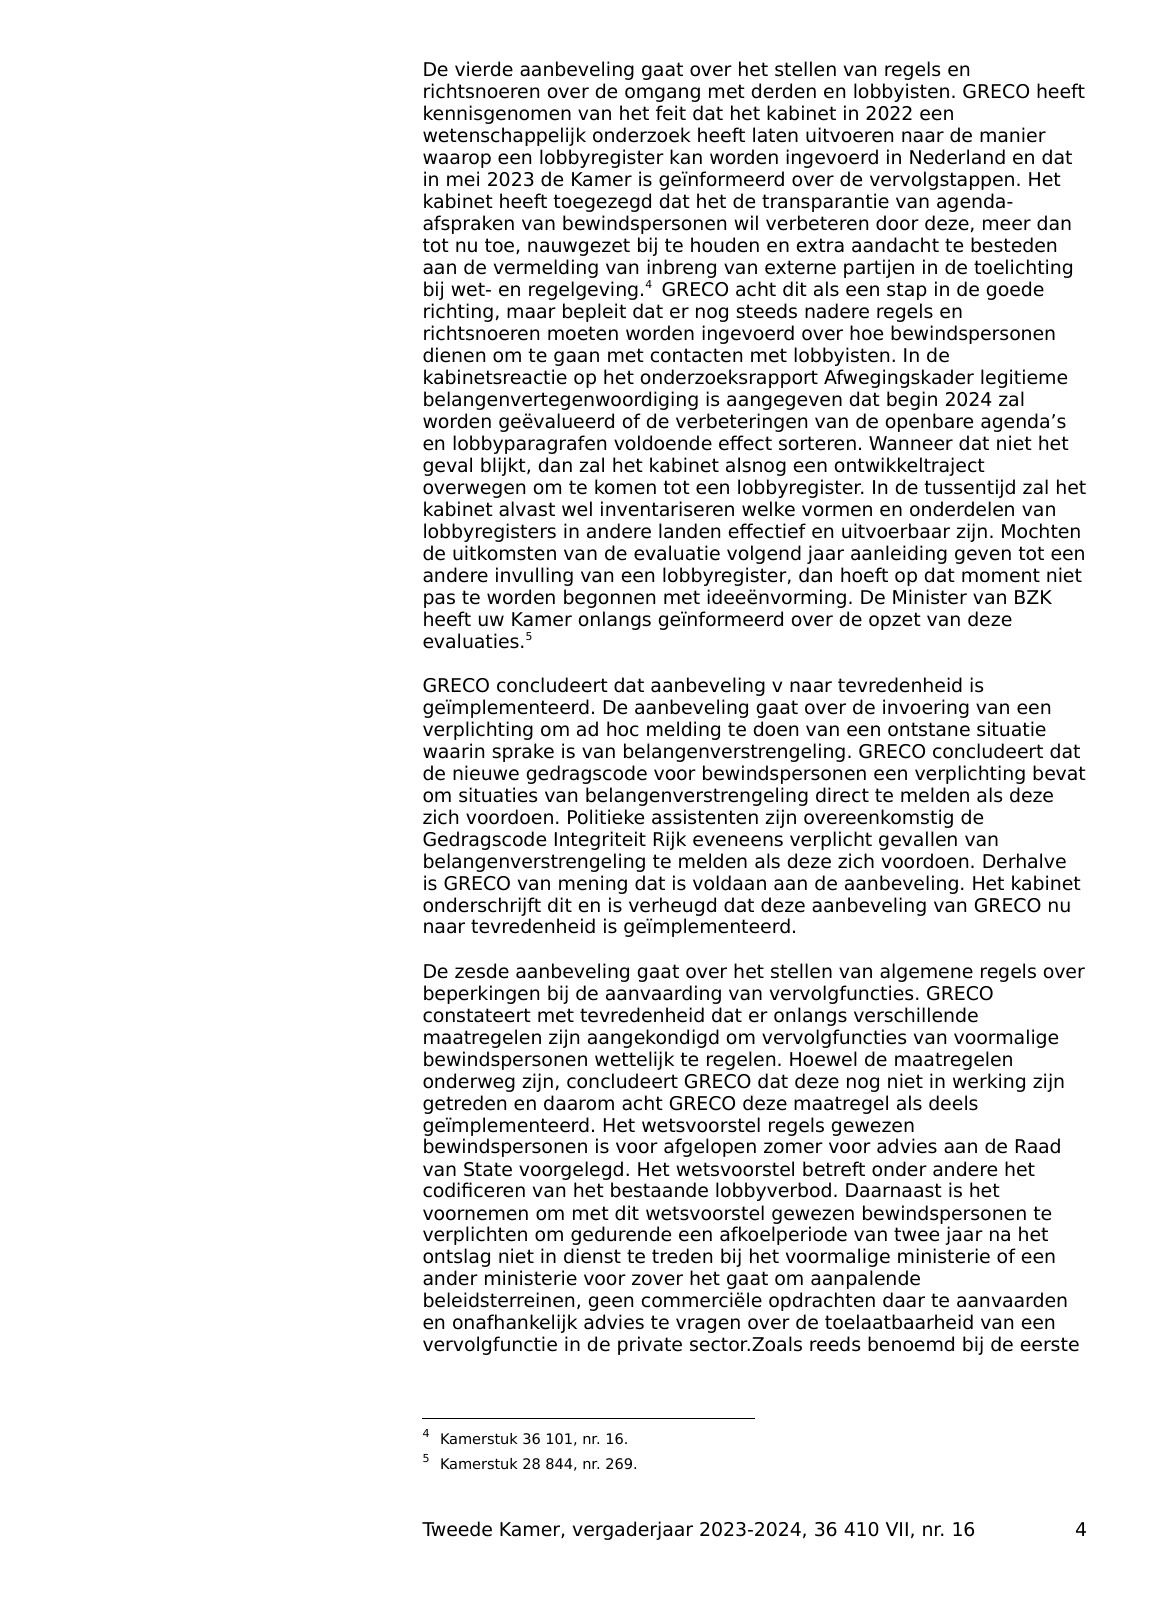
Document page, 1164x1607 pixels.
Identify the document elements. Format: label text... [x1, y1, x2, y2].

text GRECO concludeert dat aanbeveling v naar tevredenheid is geïmplementeerd. De aanbeveling gaat over de invoering van een verplichting om ad hoc melding te doen van een ontstane situatie waarin sprake is van belangenverstrengeling. GRECO concludeert dat de nieuwe gedragscode voor bewindspersonen een verplichting bevat om situaties van belangenverstrengeling direct te melden als deze zich voordoen. Politieke assistenten zijn overeenkomstig de Gedragscode Integriteit Rijk eveneens verplicht gevallen van belangenverstrengeling te melden als deze zich voordoen. Derhalve is GRECO van mening dat is voldaan aan de aanbeveling. Het kabinet onderschrijft dit en is verheugd dat deze aanbeveling van GRECO nu naar tevredenheid is geïmplementeerd. [422, 675, 1087, 938]
text De vierde aanbeveling gaat over het stellen van regels en richtsnoeren over de omgang met derden en lobbyisten. GRECO heeft kennisgenomen van het feit dat het kabinet in 2022 een wetenschappelijk onderzoek heeft laten uitvoeren naar de manier waarop een lobbyregister kan worden ingevoerd in Nederland en dat in mei 2023 de Kamer is geïnformeerd over de vervolgstappen. Het kabinet heeft toegezegd dat het de transparantie van agenda-afspraken van bewindspersonen wil verbeteren door deze, meer dan tot nu toe, nauwgezet bij te houden en extra aandacht te besteden aan de vermelding van inbreng van externe partijen in de toelichting bij wet- en regelgeving. GRECO acht dit als een stap in de goede richting, maar bepleit dat er nog steeds nadere regels en richtsnoeren moeten worden ingevoerd over hoe bewindspersonen dienen om te gaan met contacten met lobbyisten. In de kabinetsreactie op het onderzoeksrapport Afwegingskader legitieme belangenvertegenwoordiging is aangegeven dat begin 2024 zal worden geëvalueerd of de verbeteringen van de openbare agenda’s en lobbyparagrafen voldoende effect sorteren. Wanneer dat niet het geval blijkt, dan zal het kabinet alsnog een ontwikkeltraject overwegen om te komen tot een lobbyregister. In de tussentijd zal het kabinet alvast wel inventariseren welke vormen en onderdelen van lobbyregisters in andere landen effectief en uitvoerbaar zijn. Mochten de uitkomsten van de evaluatie volgend jaar aanleiding geven tot een andere invulling van een lobbyregister, dan hoeft op dat moment niet pas te worden begonnen met ideeënvorming. De Minister van BZK heeft uw Kamer onlangs geïnformeerd over de opzet van deze evaluaties. [422, 59, 1087, 652]
text Kamerstuk 28 844, nr. 269. [422, 1452, 1087, 1474]
text Kamerstuk 36 101, nr. 16. [422, 1427, 1087, 1449]
text De zesde aanbeveling gaat over het stellen van algemene regels over beperkingen bij de aanvaarding van vervolgfuncties. GRECO constateert met tevredenheid dat er onlangs verschillende maatregelen zijn aangekondigd om vervolgfuncties van voormalige bewindspersonen wettelijk te regelen. Hoewel de maatregelen onderweg zijn, concludeert GRECO dat deze nog niet in werking zijn getreden en daarom acht GRECO deze maatregel als deels geïmplementeerd. Het wetsvoorstel regels gewezen bewindspersonen is voor afgelopen zomer voor advies aan de Raad van State voorgelegd. Het wetsvoorstel betreft onder andere het codificeren van het bestaande lobbyverbod. Daarnaast is het voornemen om met dit wetsvoorstel gewezen bewindspersonen te verplichten om gedurende een afkoelperiode van twee jaar na het ontslag niet in dienst te treden bij het voormalige ministerie of een ander ministerie voor zover het gaat om aanpalende beleidsterreinen, geen commerciële opdrachten daar te aanvaarden en onafhankelijk advies te vragen over de toelaatbaarheid van een vervolgfunctie in de private sector.Zoals reeds benoemd bij de eerste [422, 961, 1087, 1356]
